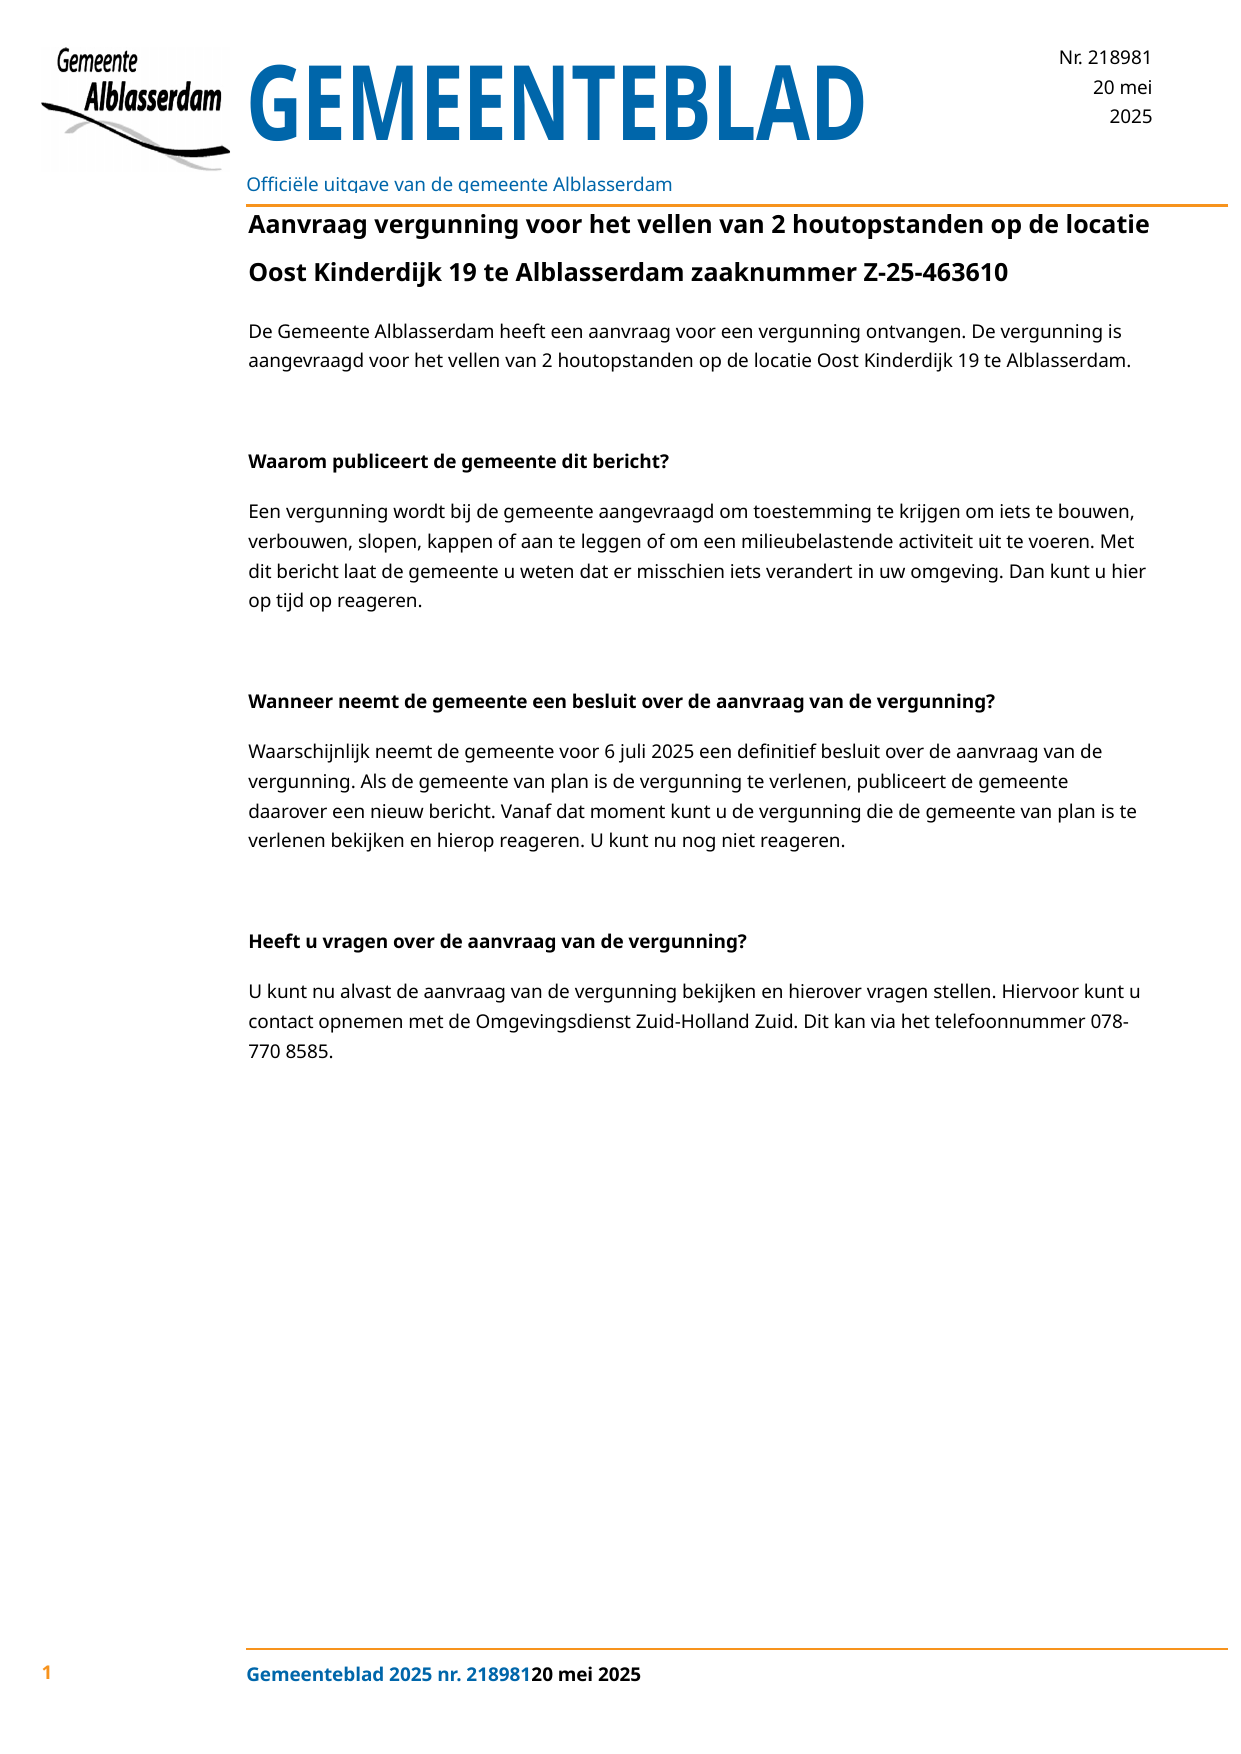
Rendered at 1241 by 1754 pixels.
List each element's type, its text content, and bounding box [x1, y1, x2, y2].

picture [41, 47, 231, 172]
text De Gemeente Alblasserdam heeft een aanvraag voor een vergunning ontvangen. De vergunning is aangevraagd voor het vellen van 2 houtopstanden op de locatie Oost Kinderdijk 19 te Alblasserdam. [248, 318, 1152, 373]
text Wanneer neemt de gemeente een besluit over de aanvraag van de vergunning? [248, 688, 1152, 714]
text Waarschijnlijk neemt de gemeente voor 6 juli 2025 een definitief besluit over de aanvraag van de vergunning. Als de gemeente van plan is de vergunning te verlenen, publiceert de gemeente daarover een nieuw bericht. Vanaf dat moment kunt u de vergunning die de gemeente van plan is te verlenen bekijken en hierop reageren. U kunt nu nog niet reageren. [248, 739, 1152, 853]
text Een vergunning wordt bij de gemeente aangevraagd om toestemming te krijgen om iets te bouwen, verbouwen, slopen, kappen of aan te leggen of om een milieubelastende activiteit uit te voeren. Met dit bericht laat de gemeente u weten dat er misschien iets verandert in uw omgeving. Dan kunt u hier op tijd op reageren. [248, 499, 1152, 613]
text Aanvraag vergunning voor het vellen van 2 houtopstanden op de locatie Oost Kinderdijk 19 te Alblasserdam zaaknummer Z-25-463610 [248, 207, 1152, 288]
text Heeft u vragen over de aanvraag van de vergunning? [248, 928, 1152, 954]
text Waarom publiceert de gemeente dit bericht? [248, 448, 1152, 474]
text U kunt nu alvast de aanvraag van de vergunning bekijken en hierover vragen stellen. Hiervoor kunt u contact opnemen met de Omgevingsdienst Zuid-Holland Zuid. Dit kan via het telefoonnummer 078-770 8585. [248, 979, 1152, 1064]
